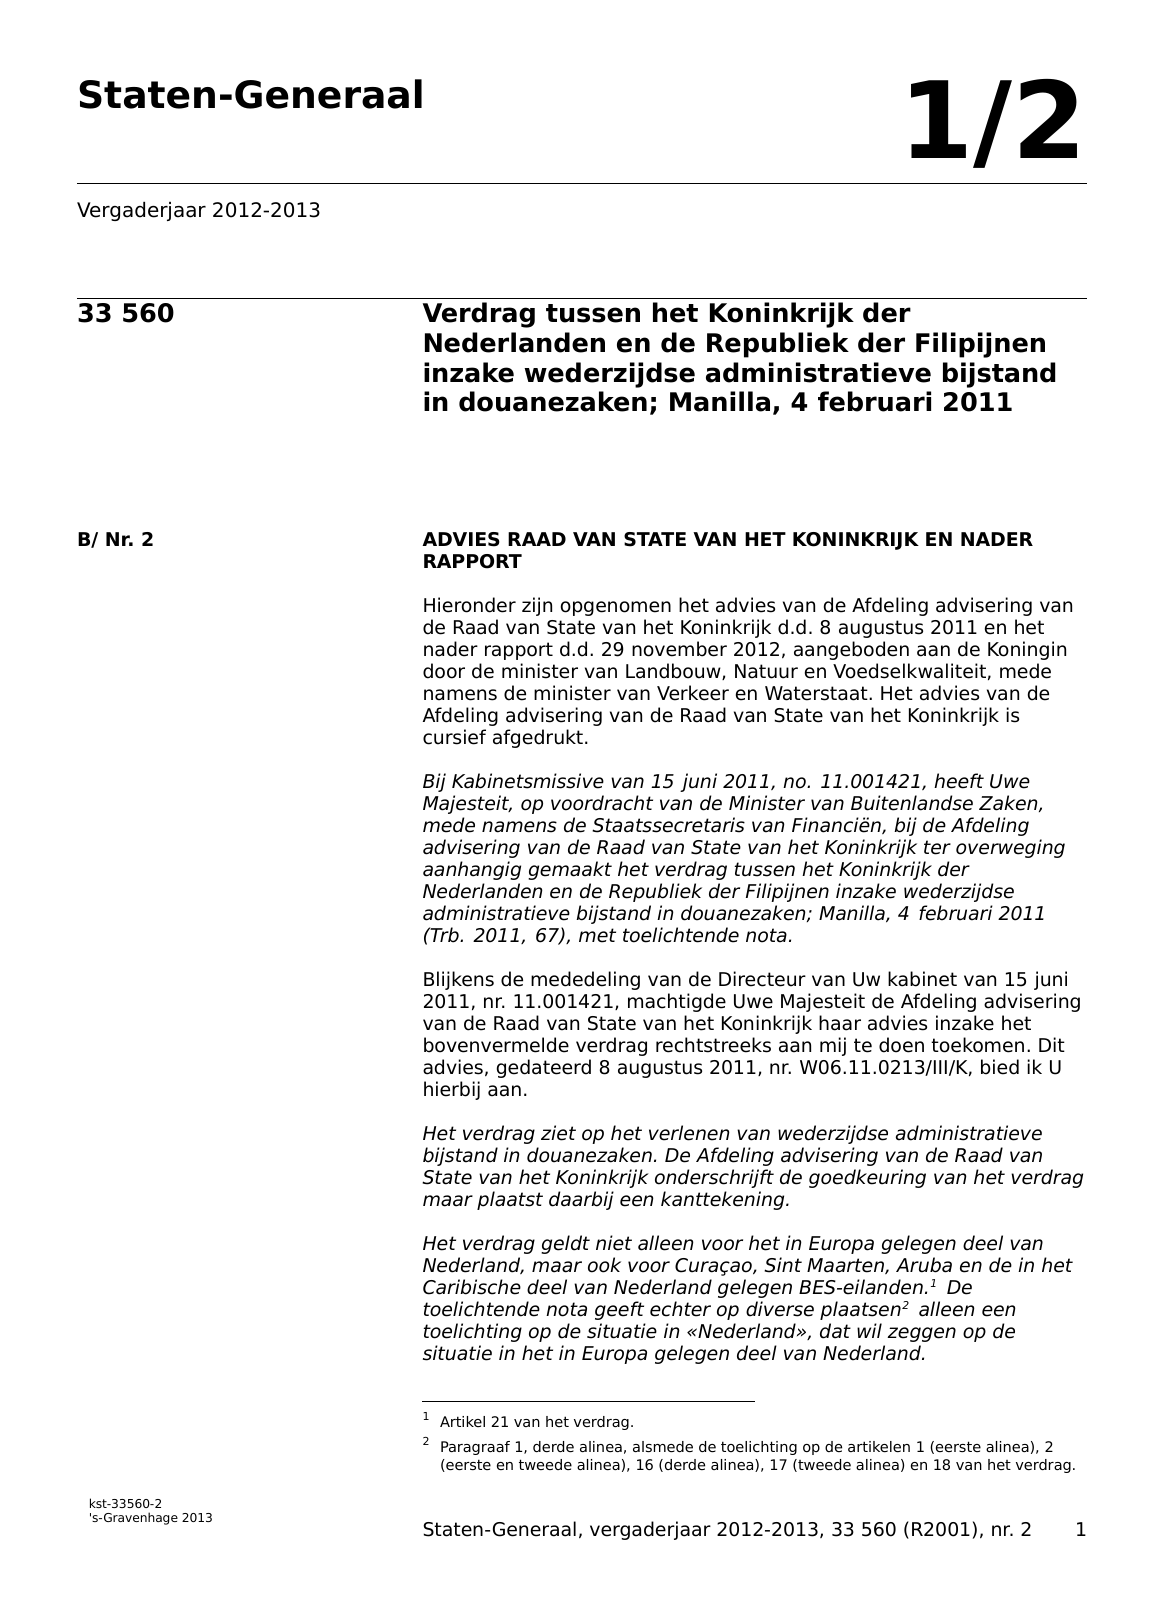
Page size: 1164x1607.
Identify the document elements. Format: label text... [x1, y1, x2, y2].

table_header Staten-Generaal [77, 59, 886, 183]
subtitle 33 560 Verdrag tussen het Koninkrijk der Nederlanden en de Republiek der Filipijnen inzake wederzijdse administratieve bijstand in douanezaken; Manilla, 4 februari 2011 [77, 299, 1087, 418]
subtitle B/ Nr. 2 ADVIES RAAD VAN STATE VAN HET KONINKRIJK EN NADER RAPPORT [77, 529, 1087, 573]
text Het verdrag geldt niet alleen voor het in Europa gelegen deel van Nederland, maar ook voor Curaçao, Sint Maarten, Aruba en de in het Caribische deel van Nederland gelegen BES-eilanden. De toelichtende nota geeft echter op diverse plaatsen alleen een toelichting op de situatie in «Nederland», dat wil zeggen op de situatie in het in Europa gelegen deel van Nederland. [422, 1233, 1087, 1365]
table_cell Vergaderjaar 2012-2013 [77, 184, 1087, 298]
text Hieronder zijn opgenomen het advies van de Afdeling advisering van de Raad van State van het Koninkrijk d.d. 8 augustus 2011 en het nader rapport d.d. 29 november 2012, aangeboden aan de Koningin door de minister van Landbouw, Natuur en Voedselkwaliteit, mede namens de minister van Verkeer en Waterstaat. Het advies van de Afdeling advisering van de Raad van State van het Koninkrijk is cursief afgedrukt. [422, 595, 1087, 749]
table_header 1/2 [886, 59, 1087, 183]
text Blijkens de mededeling van de Directeur van Uw kabinet van 15 juni 2011, nr. 11.001421, machtigde Uwe Majesteit de Afdeling advisering van de Raad van State van het Koninkrijk haar advies inzake het bovenvermelde verdrag rechtstreeks aan mij te doen toekomen. Dit advies, gedateerd 8 augustus 2011, nr. W06.11.0213/III/K, bied ik U hierbij aan. [422, 969, 1087, 1101]
text kst-33560-2 [88, 1497, 323, 1511]
text Paragraaf 1, derde alinea, alsmede de toelichting op de artikelen 1 (eerste alinea), 2 (eerste en tweede alinea), 16 (derde alinea), 17 (tweede alinea) en 18 van het verdrag. [422, 1435, 1087, 1474]
text 's-Gravenhage 2013 [88, 1511, 323, 1525]
text Bij Kabinetsmissive van 15 juni 2011, no. 11.001421, heeft Uwe Majesteit, op voordracht van de Minister van Buitenlandse Zaken, mede namens de Staatssecretaris van Financiën, bij de Afdeling advisering van de Raad van State van het Koninkrijk ter overweging aanhangig gemaakt het verdrag tussen het Koninkrijk der Nederlanden en de Republiek der Filipijnen inzake wederzijdse administratieve bijstand in douanezaken; Manilla, 4 februari 2011 (Trb. 2011, 67), met toelichtende nota. [422, 771, 1087, 947]
text Het verdrag ziet op het verlenen van wederzijdse administratieve bijstand in douanezaken. De Afdeling advisering van de Raad van State van het Koninkrijk onderschrijft de goedkeuring van het verdrag maar plaatst daarbij een kanttekening. [422, 1123, 1087, 1211]
text Artikel 21 van het verdrag. [422, 1410, 1087, 1432]
